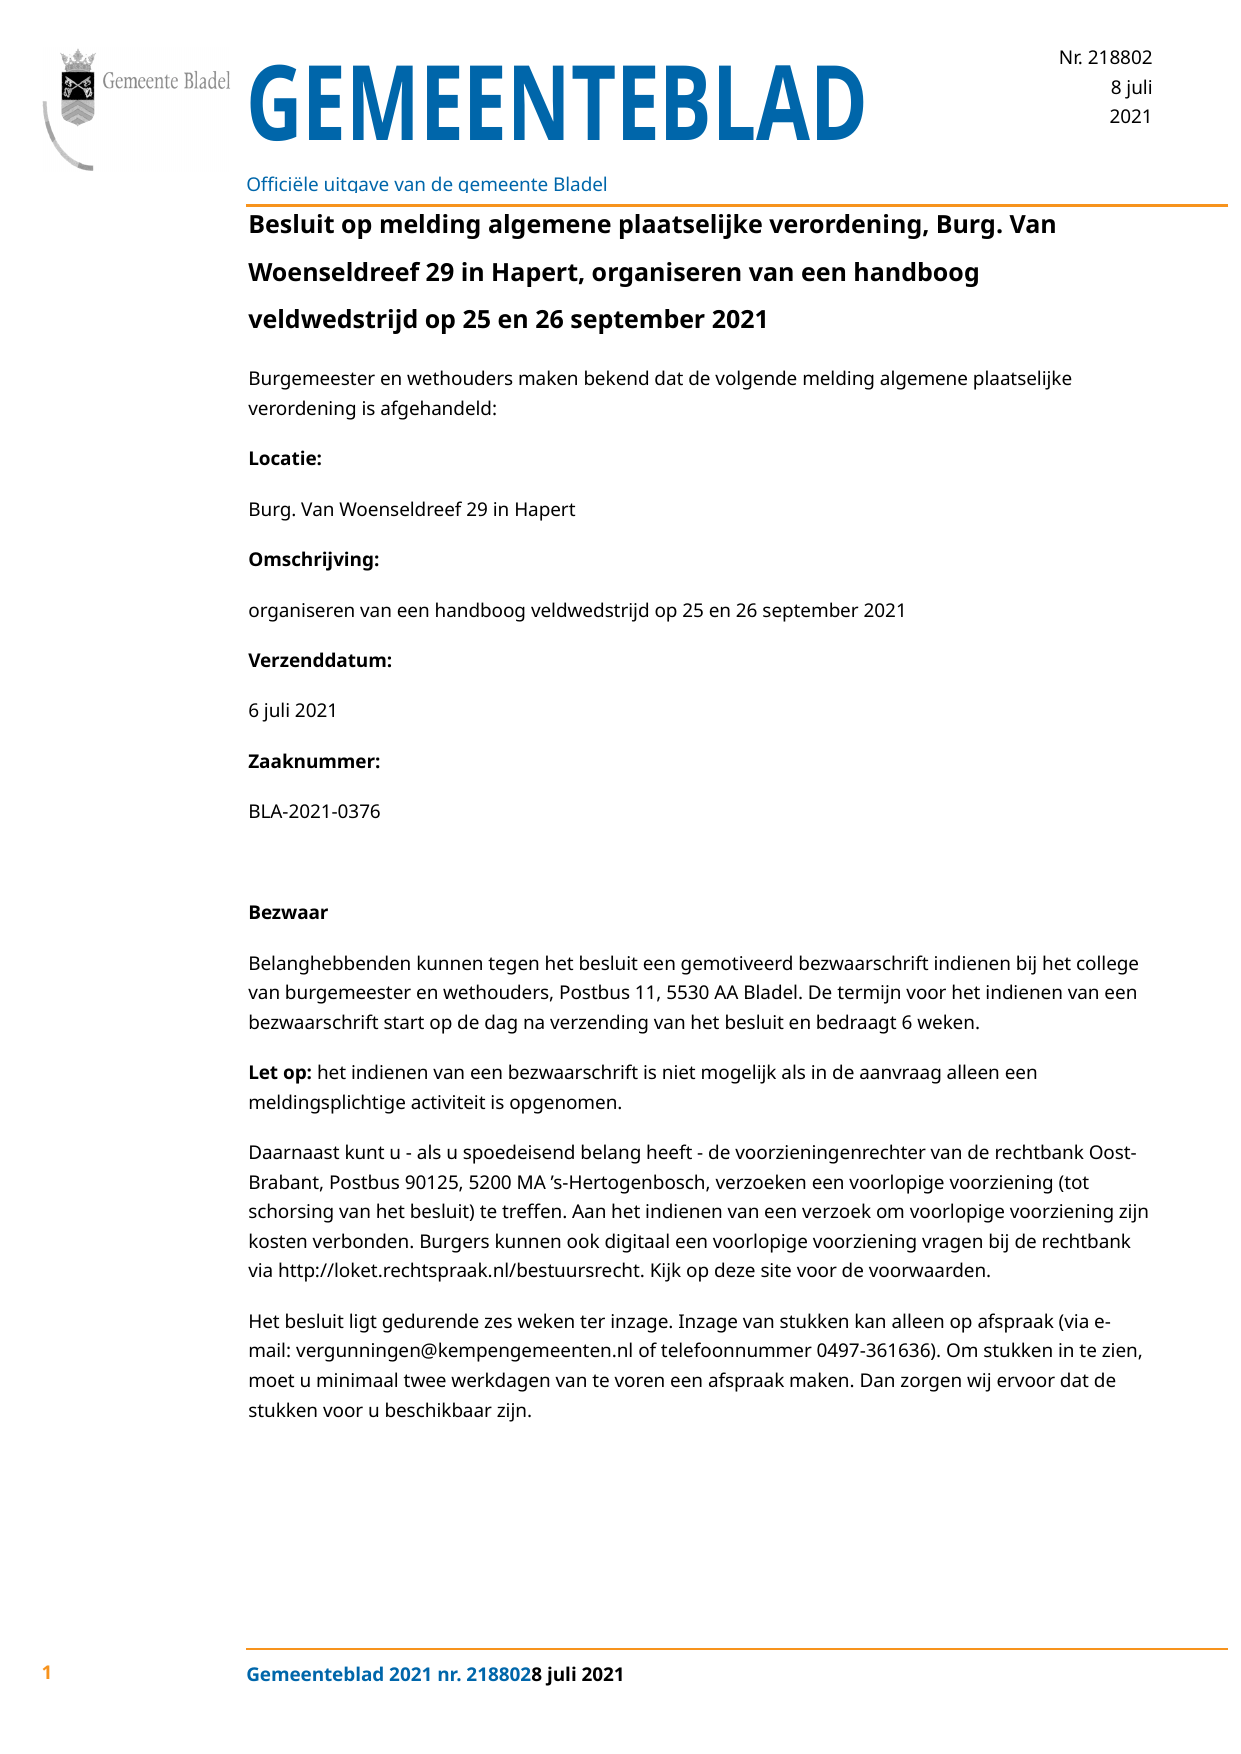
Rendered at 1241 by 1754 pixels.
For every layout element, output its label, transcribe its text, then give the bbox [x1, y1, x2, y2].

text organiseren van een handboog veldwedstrijd op 25 en 26 september 2021 [248, 597, 1152, 622]
text Omschrijving: [248, 546, 1152, 572]
text Locatie: [248, 446, 1152, 471]
text Het besluit ligt gedurende zes weken ter inzage. Inzage van stukken kan alleen op afspraak (via e-mail: vergunningen@kempengemeenten.nl of telefoonnummer 0497-361636). Om stukken in te zien, moet u minimaal twee werkdagen van te voren een afspraak maken. Dan zorgen wij ervoor dat de stukken voor u beschikbaar zijn. [248, 1308, 1152, 1422]
text Besluit op melding algemene plaatselijke verordening, Burg. Van Woenseldreef 29 in Hapert, organiseren van een handboog veldwedstrijd op 25 en 26 september 2021 [248, 207, 1152, 336]
text Zaaknummer: [248, 748, 1152, 774]
text Verzenddatum: [248, 647, 1152, 673]
text 6 juli 2021 [248, 698, 1152, 723]
text BLA-2021-0376 [248, 798, 1152, 824]
text Belanghebbenden kunnen tegen het besluit een gemotiveerd bezwaarschrift indienen bij het college van burgemeester en wethouders, Postbus 11, 5530 AA Bladel. De termijn voor het indienen van een bezwaarschrift start op de dag na verzending van het besluit en bedraagt 6 weken. [248, 950, 1152, 1034]
text Bezwaar [248, 899, 1152, 925]
text Daarnaast kunt u - als u spoedeisend belang heeft - de voorzieningenrechter van de rechtbank Oost-Brabant, Postbus 90125, 5200 MA ’s-Hertogenbosch, verzoeken een voorlopige voorziening (tot schorsing van het besluit) te treffen. Aan het indienen van een verzoek om voorlopige voorziening zijn kosten verbonden. Burgers kunnen ook digitaal een voorlopige voorziening vragen bij de rechtbank via http://loket.rechtspraak.nl/bestuursrecht. Kijk op deze site voor de voorwaarden. [248, 1139, 1152, 1283]
text Burg. Van Woenseldreef 29 in Hapert [248, 496, 1152, 522]
picture [41, 47, 231, 172]
text Let op: het indienen van een bezwaarschrift is niet mogelijk als in de aanvraag alleen een meldingsplichtige activiteit is opgenomen. [248, 1059, 1152, 1114]
text Burgemeester en wethouders maken bekend dat de volgende melding algemene plaatselijke verordening is afgehandeld: [248, 366, 1152, 421]
